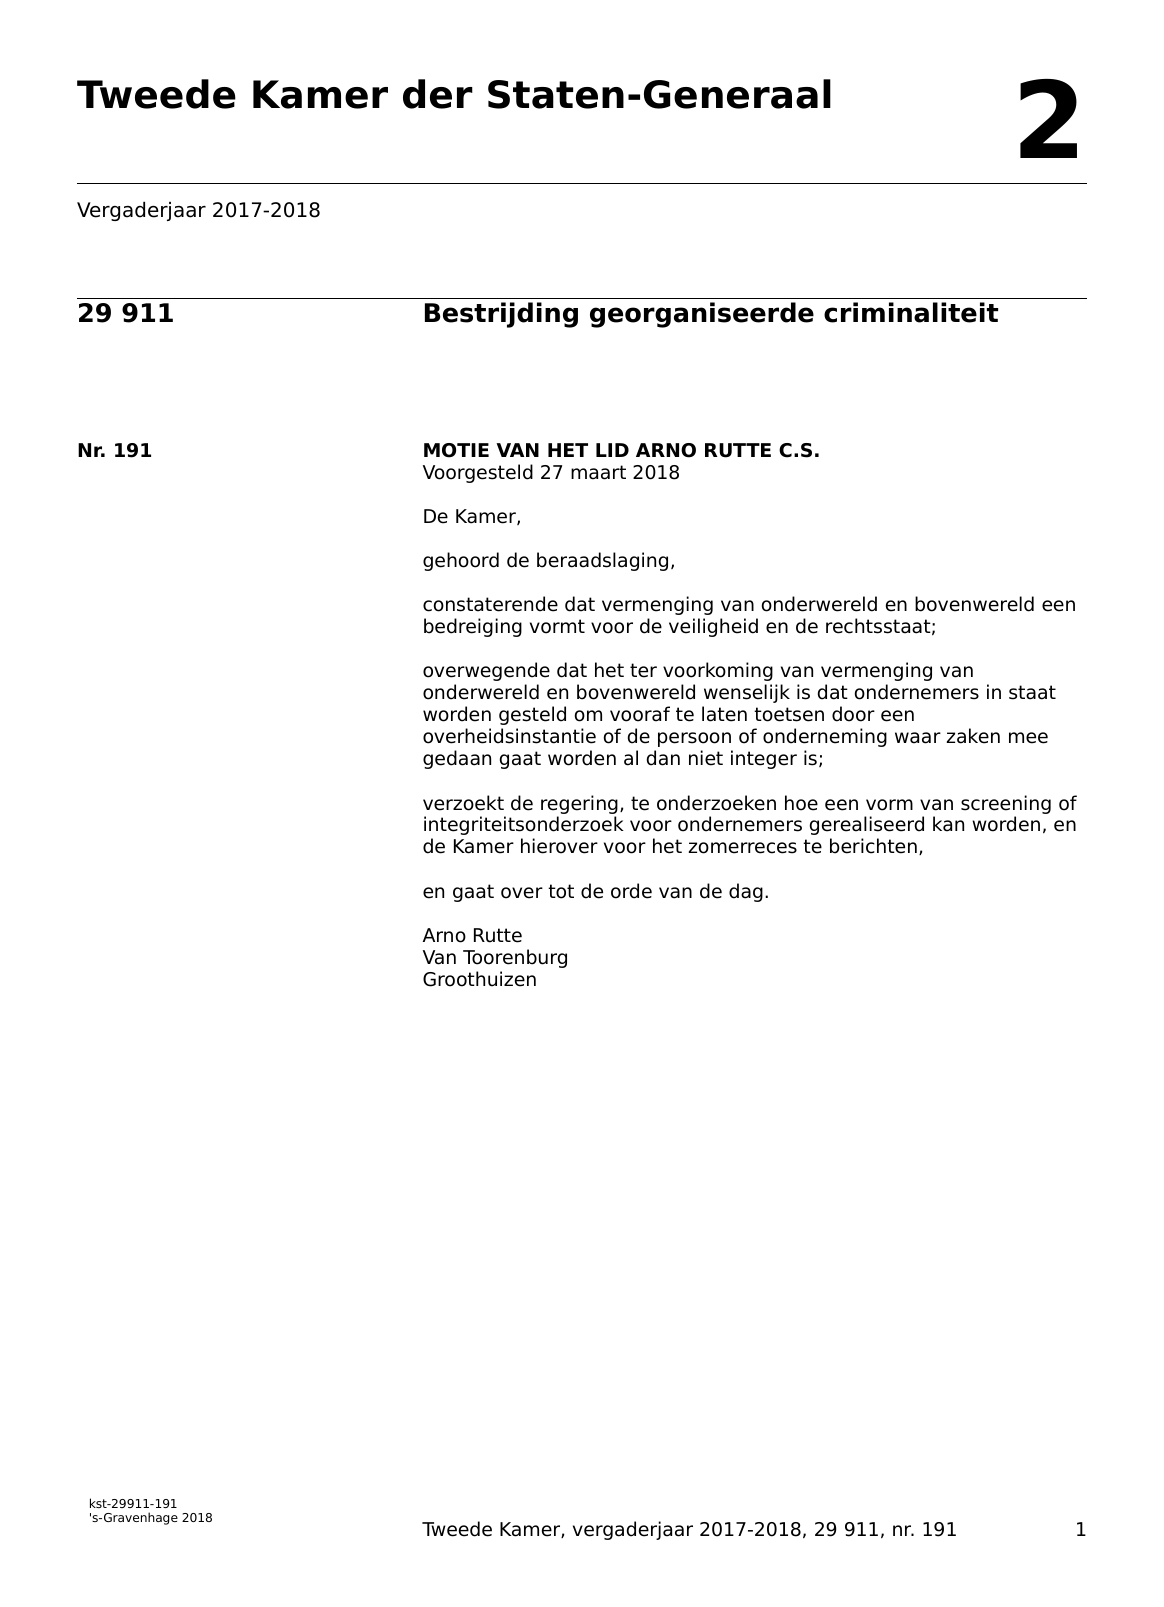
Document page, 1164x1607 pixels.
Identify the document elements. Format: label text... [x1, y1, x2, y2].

subtitle Nr. 191 MOTIE VAN HET LID ARNO RUTTE C.S. [77, 440, 1087, 462]
table_cell Vergaderjaar 2017-2018 [77, 184, 1087, 298]
text en gaat over tot de orde van de dag. [422, 881, 1087, 902]
text overwegende dat het ter voorkoming van vermenging van onderwereld en bovenwereld wenselijk is dat ondernemers in staat worden gesteld om vooraf te laten toetsen door een overheidsinstantie of de persoon of onderneming waar zaken mee gedaan gaat worden al dan niet integer is; [422, 660, 1087, 770]
text gehoord de beraadslaging, [422, 550, 1087, 572]
text kst-29911-191 [88, 1497, 323, 1511]
text Van Toorenburg [422, 947, 1087, 969]
text Voorgesteld 27 maart 2018 [422, 462, 1087, 484]
text De Kamer, [422, 506, 1087, 528]
text Arno Rutte [422, 925, 1087, 947]
table_header 2 [886, 59, 1087, 183]
text 's-Gravenhage 2018 [88, 1511, 323, 1525]
text constaterende dat vermenging van onderwereld en bovenwereld een bedreiging vormt voor de veiligheid en de rechtsstaat; [422, 594, 1087, 638]
subtitle 29 911 Bestrijding georganiseerde criminaliteit [77, 299, 1087, 329]
text Groothuizen [422, 969, 1087, 991]
text verzoekt de regering, te onderzoeken hoe een vorm van screening of integriteitsonderzoek voor ondernemers gerealiseerd kan worden, en de Kamer hierover voor het zomerreces te berichten, [422, 792, 1087, 858]
table_header Tweede Kamer der Staten-Generaal [77, 59, 886, 183]
